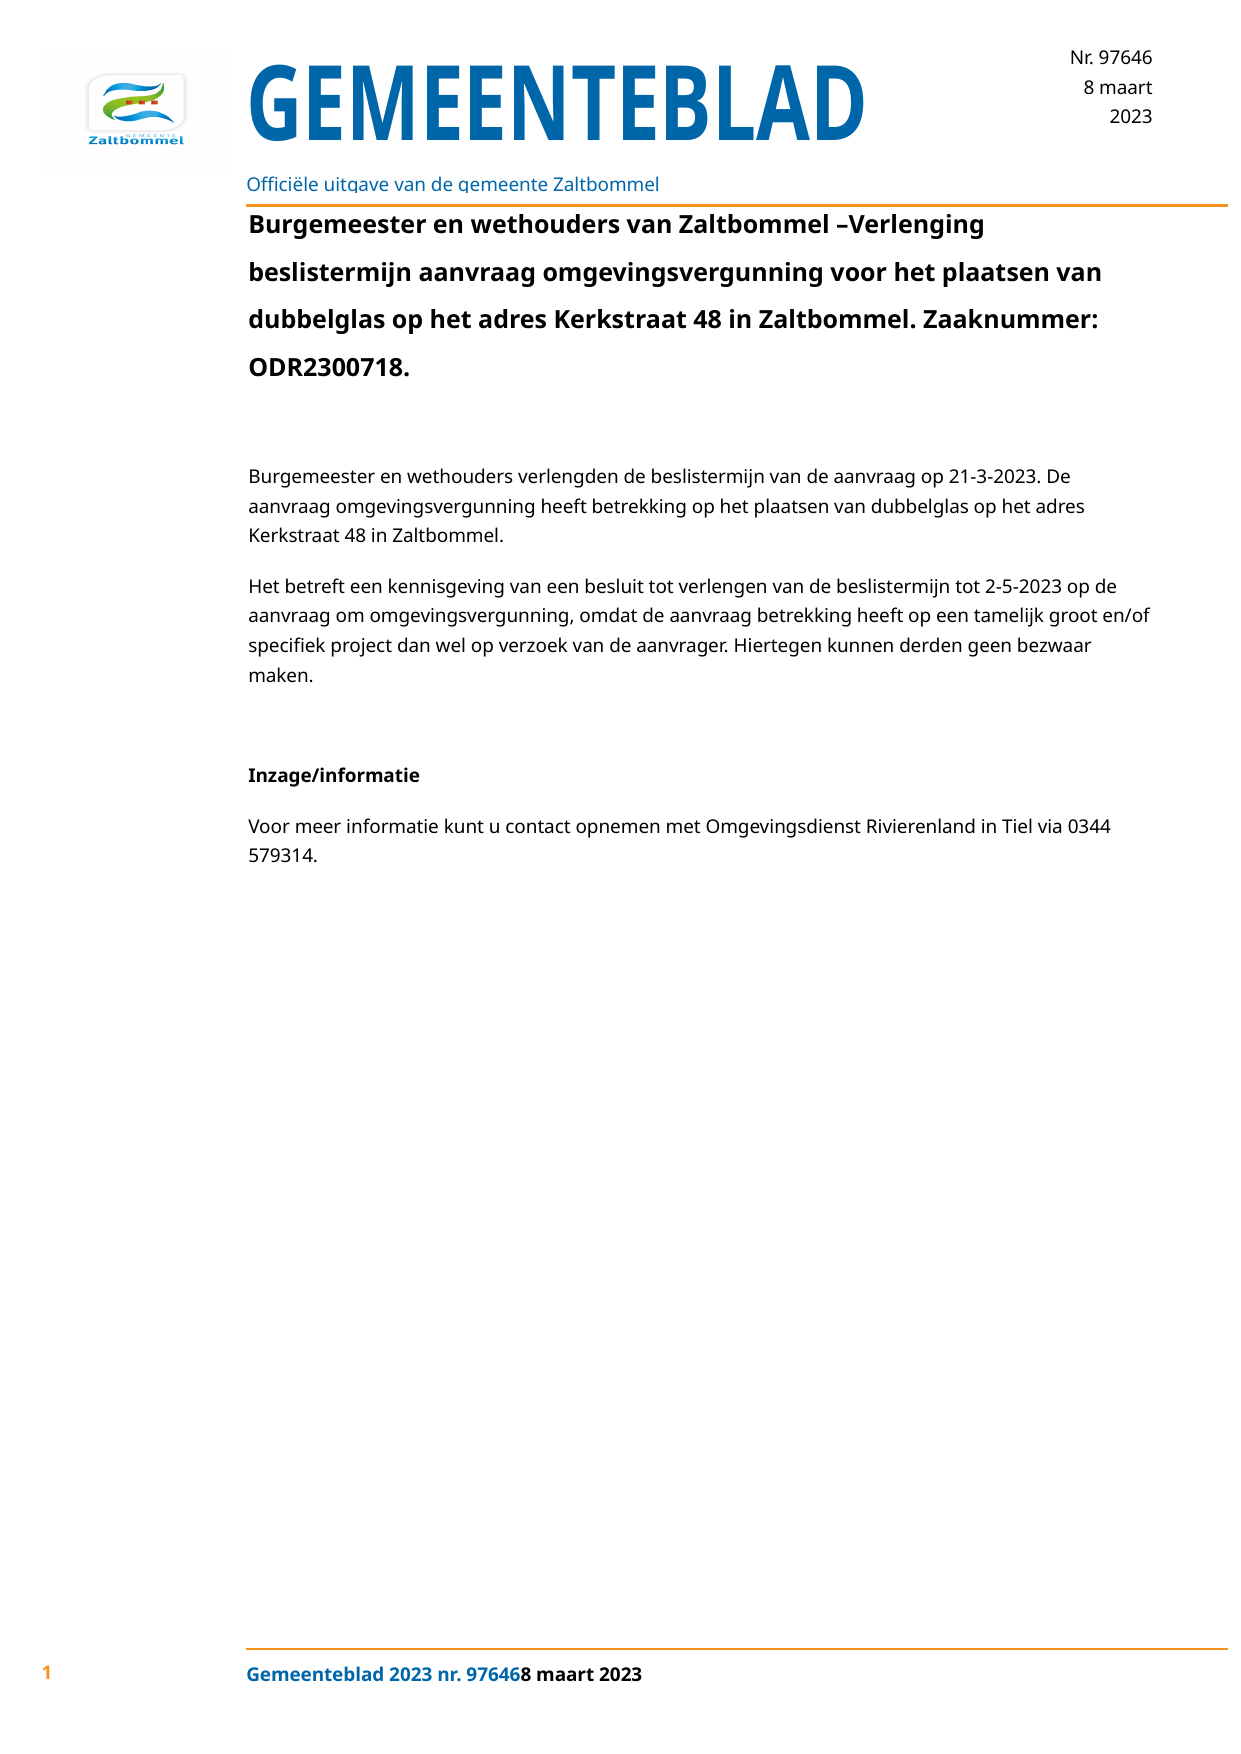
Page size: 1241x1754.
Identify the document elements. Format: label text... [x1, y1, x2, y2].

picture [41, 47, 231, 172]
text Voor meer informatie kunt u contact opnemen met Omgevingsdienst Rivierenland in Tiel via 0344 579314. [248, 813, 1152, 868]
text Inzage/informatie [248, 763, 1152, 788]
text Het betreft een kennisgeving van een besluit tot verlengen van de beslistermijn tot 2-5-2023 op de aanvraag om omgevingsvergunning, omdat de aanvraag betrekking heeft op een tamelijk groot en/of specifiek project dan wel op verzoek van de aanvrager. Hiertegen kunnen derden geen bezwaar maken. [248, 573, 1152, 688]
text Burgemeester en wethouders van Zaltbommel –Verlenging beslistermijn aanvraag omgevingsvergunning voor het plaatsen van dubbelglas op het adres Kerkstraat 48 in Zaltbommel. Zaaknummer: ODR2300718. [248, 207, 1152, 384]
text Burgemeester en wethouders verlengden de beslistermijn van de aanvraag op 21-3-2023. De aanvraag omgevingsvergunning heeft betrekking op het plaatsen van dubbelglas op het adres Kerkstraat 48 in Zaltbommel. [248, 463, 1152, 548]
